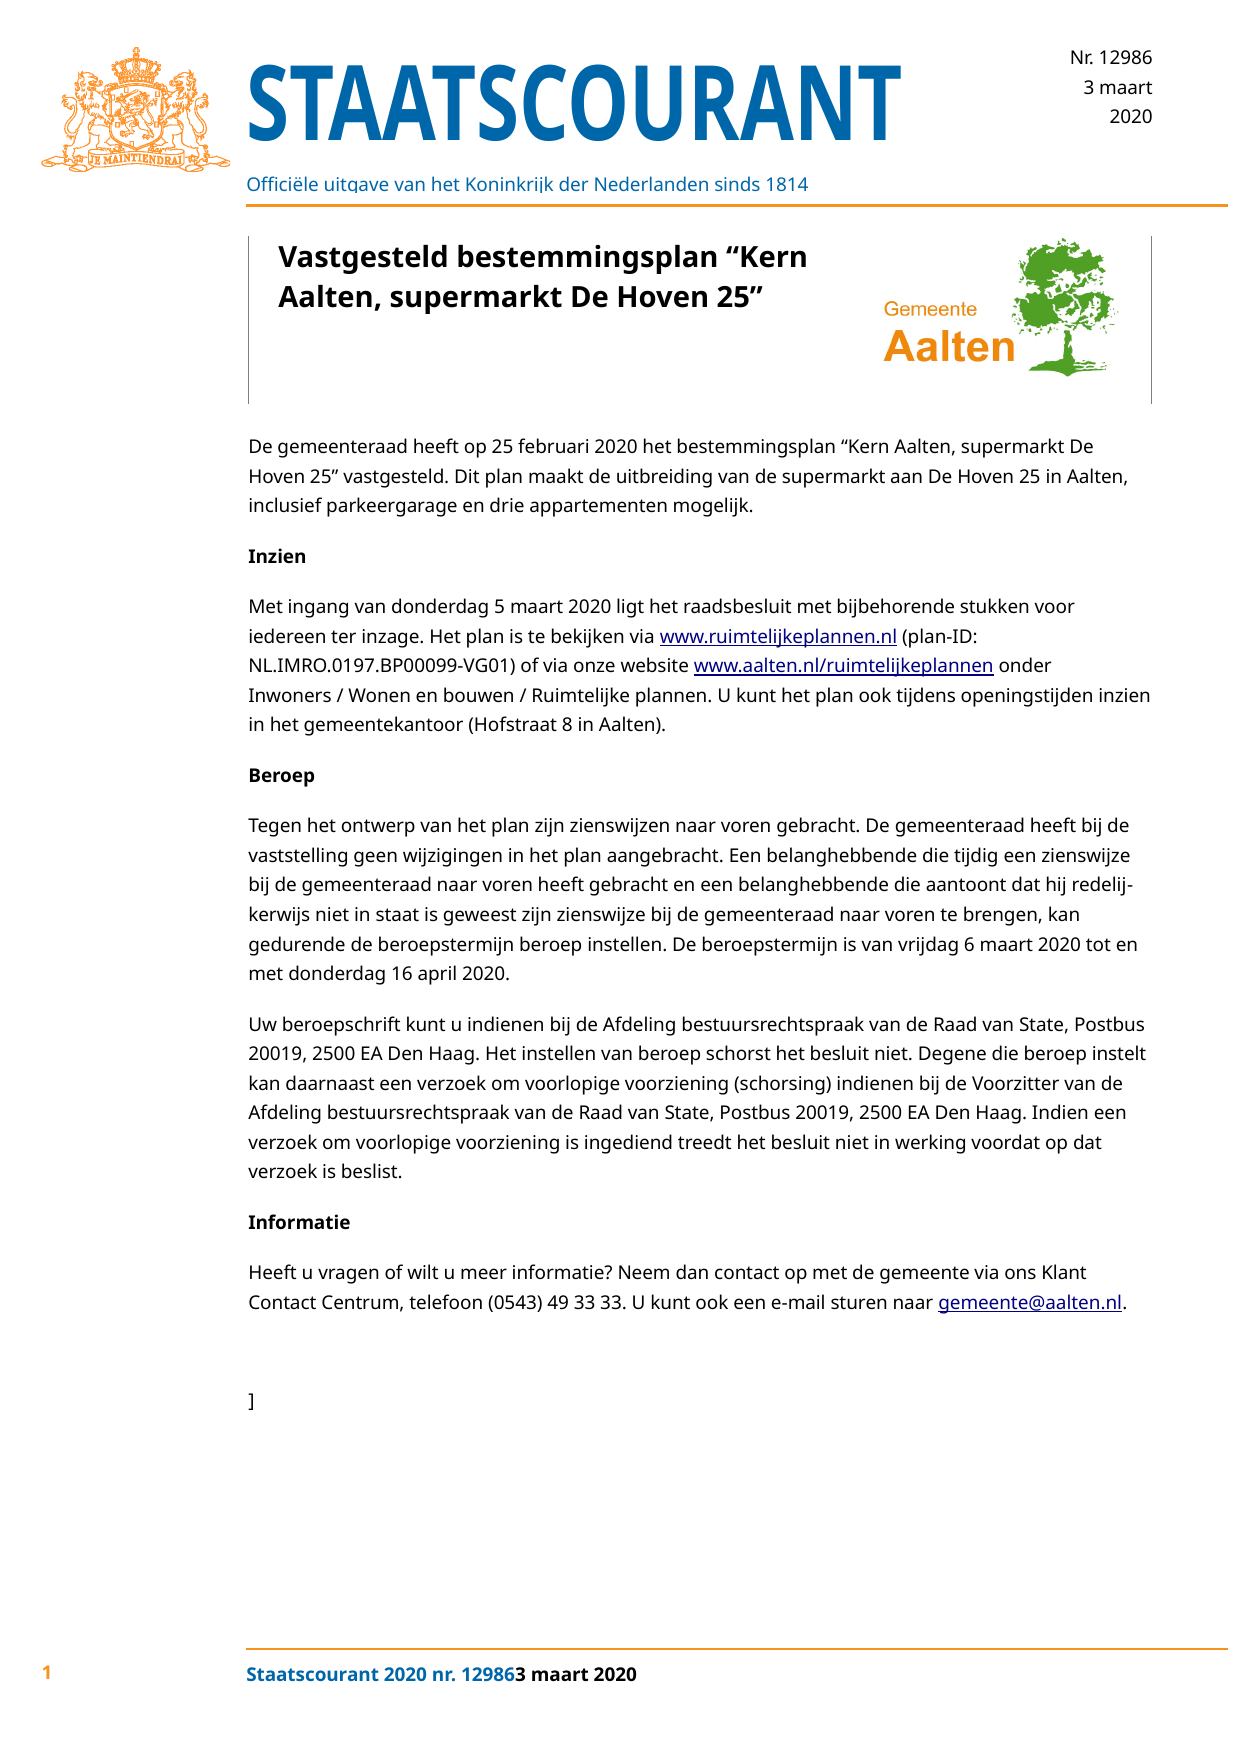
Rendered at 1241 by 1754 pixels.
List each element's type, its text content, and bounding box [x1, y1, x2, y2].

text De gemeenteraad heeft op 25 februari 2020 het bestemmingsplan “Kern Aalten, supermarkt De Hoven 25” vastgesteld. Dit plan maakt de uitbreiding van de supermarkt aan De Hoven 25 in Aalten, inclusief parkeergarage en drie appartementen mogelijk. [248, 433, 1152, 518]
picture [41, 47, 231, 172]
text Tegen het ontwerp van het plan zijn zienswijzen naar voren gebracht. De gemeenteraad heeft bij de vaststelling geen wijzigingen in het plan aangebracht. Een belanghebbende die tijdig een zienswijze bij de gemeenteraad naar voren heeft gebracht en een belanghebbende die aantoont dat hij redelij­kerwijs niet in staat is geweest zijn zienswijze bij de ge­meenteraad naar voren te brengen, kan gedurende de beroepstermijn beroep instellen. De beroepstermijn is van vrijdag 6 maart 2020 tot en met donderdag 16 april 2020. [248, 812, 1152, 986]
text Informatie [248, 1209, 1152, 1235]
text ] [248, 1387, 1152, 1413]
text Met ingang van donderdag 5 maart 2020 ligt het raadsbesluit met bijbehorende stukken voor iedereen ter inzage. Het plan is te bekijken via www.ruimtelijkeplannen.nl (plan-ID: NL.IMRO.0197.BP00099-VG01) of via onze website www.aalten.nl/ruimtelijkeplannen onder Inwoners / Wonen en bouwen / Ruimtelijke plannen. U kunt het plan ook tijdens openingstijden inzien in het gemeentekantoor (Hofstraat 8 in Aalten). [248, 593, 1152, 737]
text Beroep [248, 762, 1152, 788]
table_header [850, 236, 1151, 404]
text Uw beroepschrift kunt u indienen bij de Afdeling bestuursrechtspraak van de Raad van State, Postbus 20019, 2500 EA Den Haag. Het instellen van beroep schorst het besluit niet. Degene die beroep instelt kan daarnaast een verzoek om voorlopige voorziening (schorsing) indienen bij de Voorzitter van de Afdeling bestuursrechtspraak van de Raad van State, Postbus 20019, 2500 EA Den Haag. Indien een verzoek om voorlopige voorziening is ingediend treedt het besluit niet in werking voordat op dat verzoek is beslist. [248, 1011, 1152, 1184]
text Heeft u vragen of wilt u meer informatie? Neem dan contact op met de gemeente via ons Klant Contact Centrum, telefoon (0543) 49 33 33. U kunt ook een e-mail sturen naar gemeente@aalten.nl. [248, 1259, 1152, 1315]
picture [882, 236, 1119, 378]
text Inzien [248, 543, 1152, 568]
table_header Vastgesteld bestemmingsplan “Kern Aalten, supermarkt De Hoven 25” [249, 236, 850, 404]
